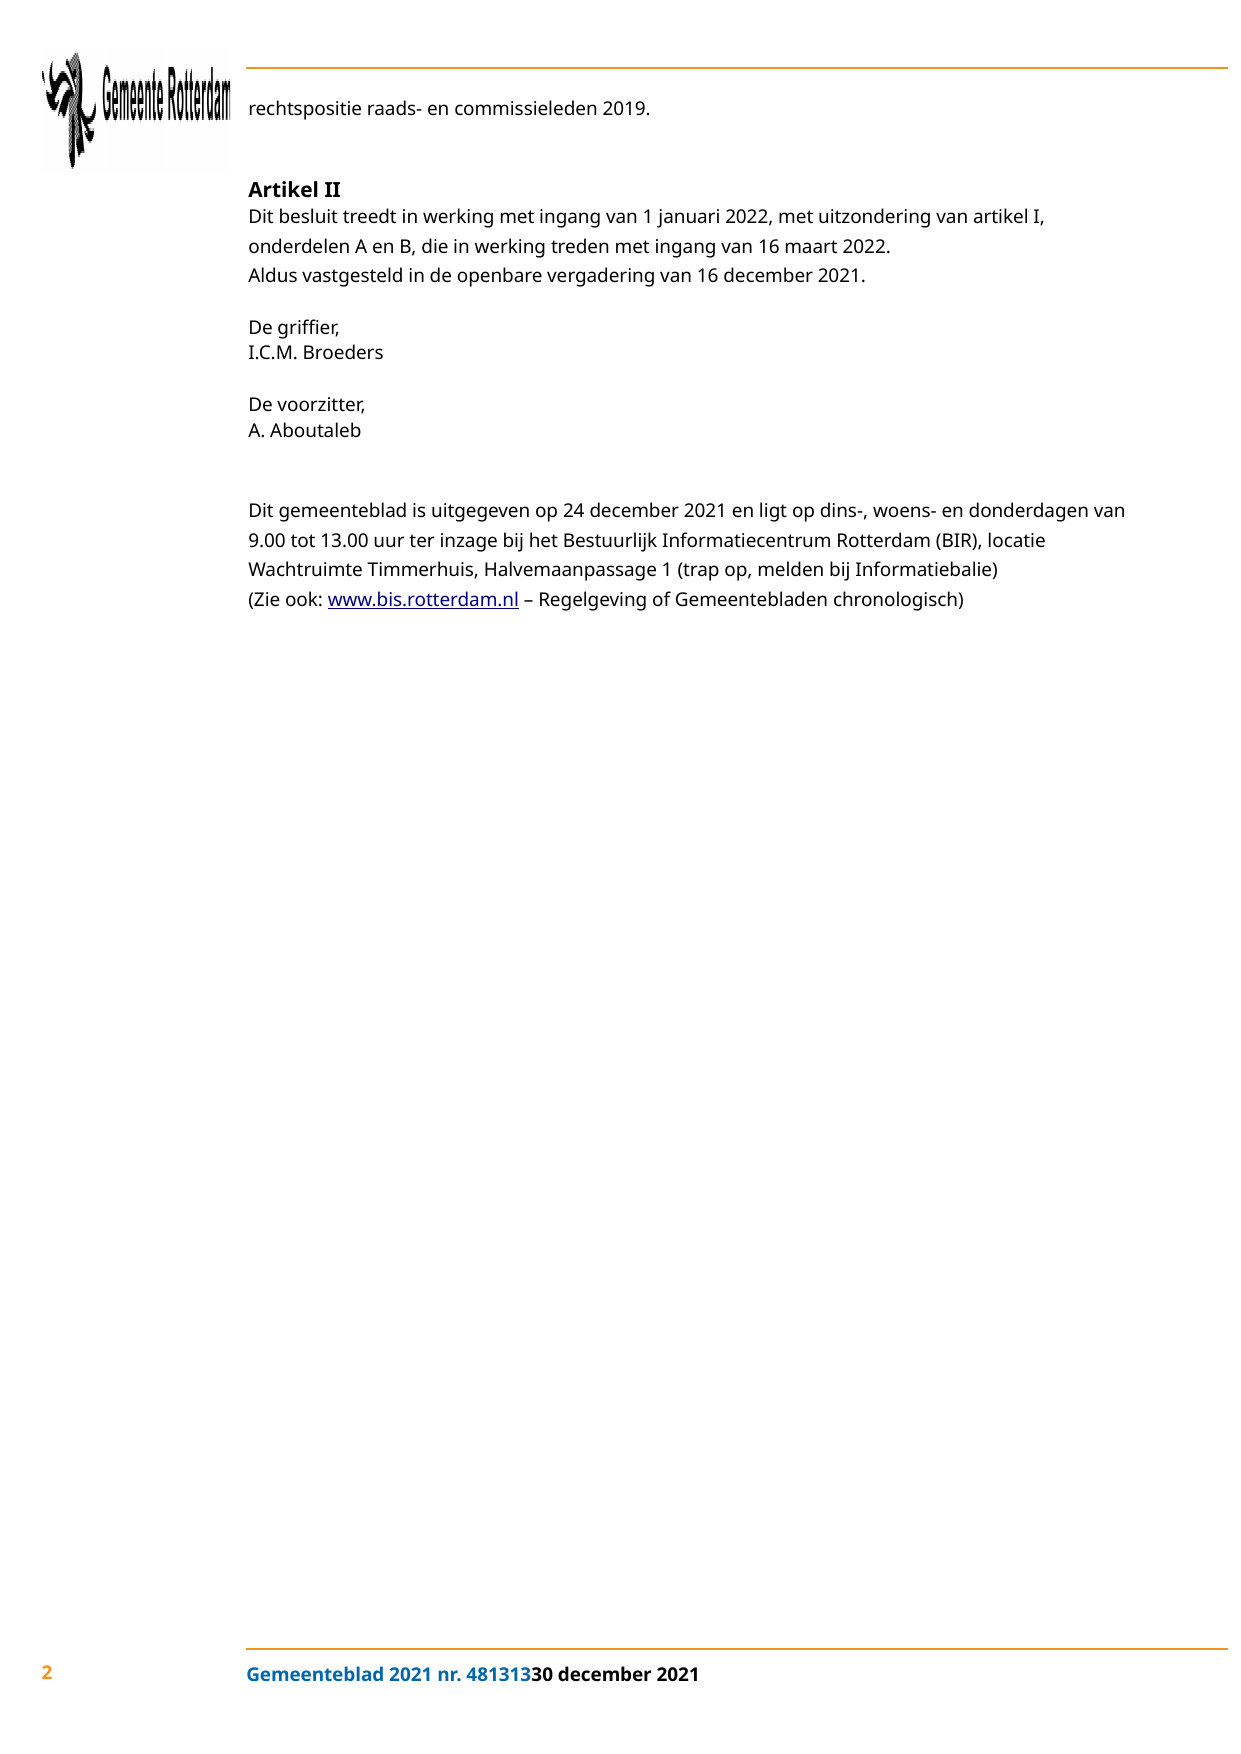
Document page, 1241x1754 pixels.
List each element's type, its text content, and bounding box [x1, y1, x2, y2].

text rechtspositie raads- en commissieleden 2019. [248, 95, 1152, 121]
picture [41, 47, 231, 172]
text A. Aboutaleb [248, 417, 1152, 442]
text Dit gemeenteblad is uitgegeven op 24 december 2021 en ligt op dins-, woens- en donderdagen van 9.00 tot 13.00 uur ter inzage bij het Bestuurlijk Informatiecentrum Rotterdam (BIR), locatie Wachtruimte Timmerhuis, Halvemaanpassage 1 (trap op, melden bij Informatiebalie) [248, 497, 1152, 582]
text Artikel II [248, 175, 1152, 203]
text Aldus vastgesteld in de openbare vergadering van 16 december 2021. [248, 262, 1152, 288]
text (Zie ook: www.bis.rotterdam.nl – Regelgeving of Gemeentebladen chronologisch) [248, 586, 1152, 612]
text De griffier, [248, 314, 1152, 339]
text Dit besluit treedt in werking met ingang van 1 januari 2022, met uitzondering van artikel I, onderdelen A en B, die in werking treden met ingang van 16 maart 2022. [248, 203, 1152, 258]
text I.C.M. Broeders [248, 339, 1152, 365]
text De voorzitter, [248, 391, 1152, 417]
